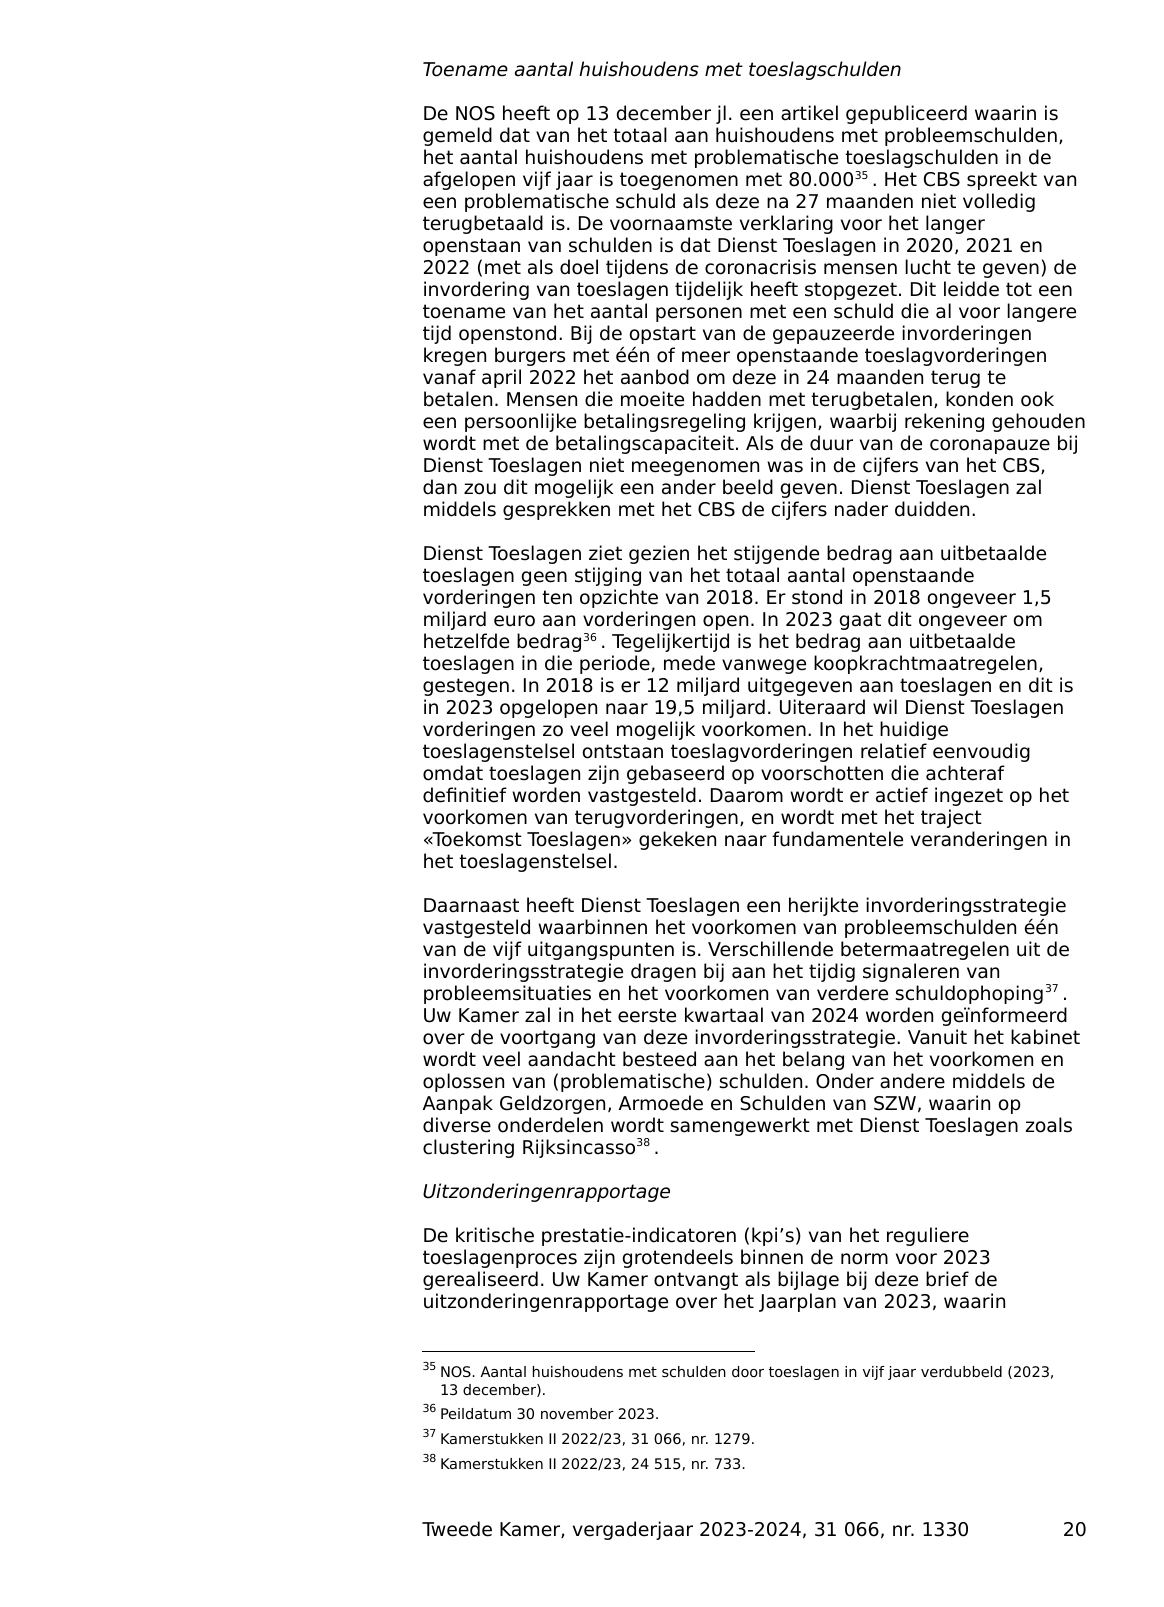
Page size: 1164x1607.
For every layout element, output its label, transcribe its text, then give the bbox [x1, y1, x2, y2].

text Peildatum 30 november 2023. [422, 1402, 1087, 1424]
subtitle Toename aantal huishoudens met toeslagschulden [422, 59, 1087, 81]
text NOS. Aantal huishoudens met schulden door toeslagen in vijf jaar verdubbeld (2023, 13 december). [422, 1360, 1087, 1399]
text De NOS heeft op 13 december jl. een artikel gepubliceerd waarin is gemeld dat van het totaal aan huishoudens met probleemschulden, het aantal huishoudens met problematische toeslagschulden in de afgelopen vijf jaar is toegenomen met 80.000. Het CBS spreekt van een problematische schuld als deze na 27 maanden niet volledig terugbetaald is. De voornaamste verklaring voor het langer openstaan van schulden is dat Dienst Toeslagen in 2020, 2021 en 2022 (met als doel tijdens de coronacrisis mensen lucht te geven) de invordering van toeslagen tijdelijk heeft stopgezet. Dit leidde tot een toename van het aantal personen met een schuld die al voor langere tijd openstond. Bij de opstart van de gepauzeerde invorderingen kregen burgers met één of meer openstaande toeslagvorderingen vanaf april 2022 het aanbod om deze in 24 maanden terug te betalen. Mensen die moeite hadden met terugbetalen, konden ook een persoonlijke betalingsregeling krijgen, waarbij rekening gehouden wordt met de betalingscapaciteit. Als de duur van de coronapauze bij Dienst Toeslagen niet meegenomen was in de cijfers van het CBS, dan zou dit mogelijk een ander beeld geven. Dienst Toeslagen zal middels gesprekken met het CBS de cijfers nader duidden. [422, 103, 1087, 521]
text Kamerstukken II 2022/23, 24 515, nr. 733. [422, 1452, 1087, 1474]
text Kamerstukken II 2022/23, 31 066, nr. 1279. [422, 1427, 1087, 1449]
text Dienst Toeslagen ziet gezien het stijgende bedrag aan uitbetaalde toeslagen geen stijging van het totaal aantal openstaande vorderingen ten opzichte van 2018. Er stond in 2018 ongeveer 1,5 miljard euro aan vorderingen open. In 2023 gaat dit ongeveer om hetzelfde bedrag. Tegelijkertijd is het bedrag aan uitbetaalde toeslagen in die periode, mede vanwege koopkrachtmaatregelen, gestegen. In 2018 is er 12 miljard uitgegeven aan toeslagen en dit is in 2023 opgelopen naar 19,5 miljard. Uiteraard wil Dienst Toeslagen vorderingen zo veel mogelijk voorkomen. In het huidige toeslagenstelsel ontstaan toeslagvorderingen relatief eenvoudig omdat toeslagen zijn gebaseerd op voorschotten die achteraf definitief worden vastgesteld. Daarom wordt er actief ingezet op het voorkomen van terugvorderingen, en wordt met het traject «Toekomst Toeslagen» gekeken naar fundamentele veranderingen in het toeslagenstelsel. [422, 543, 1087, 873]
text Daarnaast heeft Dienst Toeslagen een herijkte invorderingsstrategie vastgesteld waarbinnen het voorkomen van probleemschulden één van de vijf uitgangspunten is. Verschillende betermaatregelen uit de invorderingsstrategie dragen bij aan het tijdig signaleren van probleemsituaties en het voorkomen van verdere schuldophoping. Uw Kamer zal in het eerste kwartaal van 2024 worden geïnformeerd over de voortgang van deze invorderingsstrategie. Vanuit het kabinet wordt veel aandacht besteed aan het belang van het voorkomen en oplossen van (problematische) schulden. Onder andere middels de Aanpak Geldzorgen, Armoede en Schulden van SZW, waarin op diverse onderdelen wordt samengewerkt met Dienst Toeslagen zoals clustering Rijksincasso. [422, 895, 1087, 1159]
subtitle Uitzonderingenrapportage [422, 1181, 1087, 1203]
text De kritische prestatie-indicatoren (kpi’s) van het reguliere toeslagenproces zijn grotendeels binnen de norm voor 2023 gerealiseerd. Uw Kamer ontvangt als bijlage bij deze brief de uitzonderingenrapportage over het Jaarplan van 2023, waarin [422, 1225, 1087, 1313]
